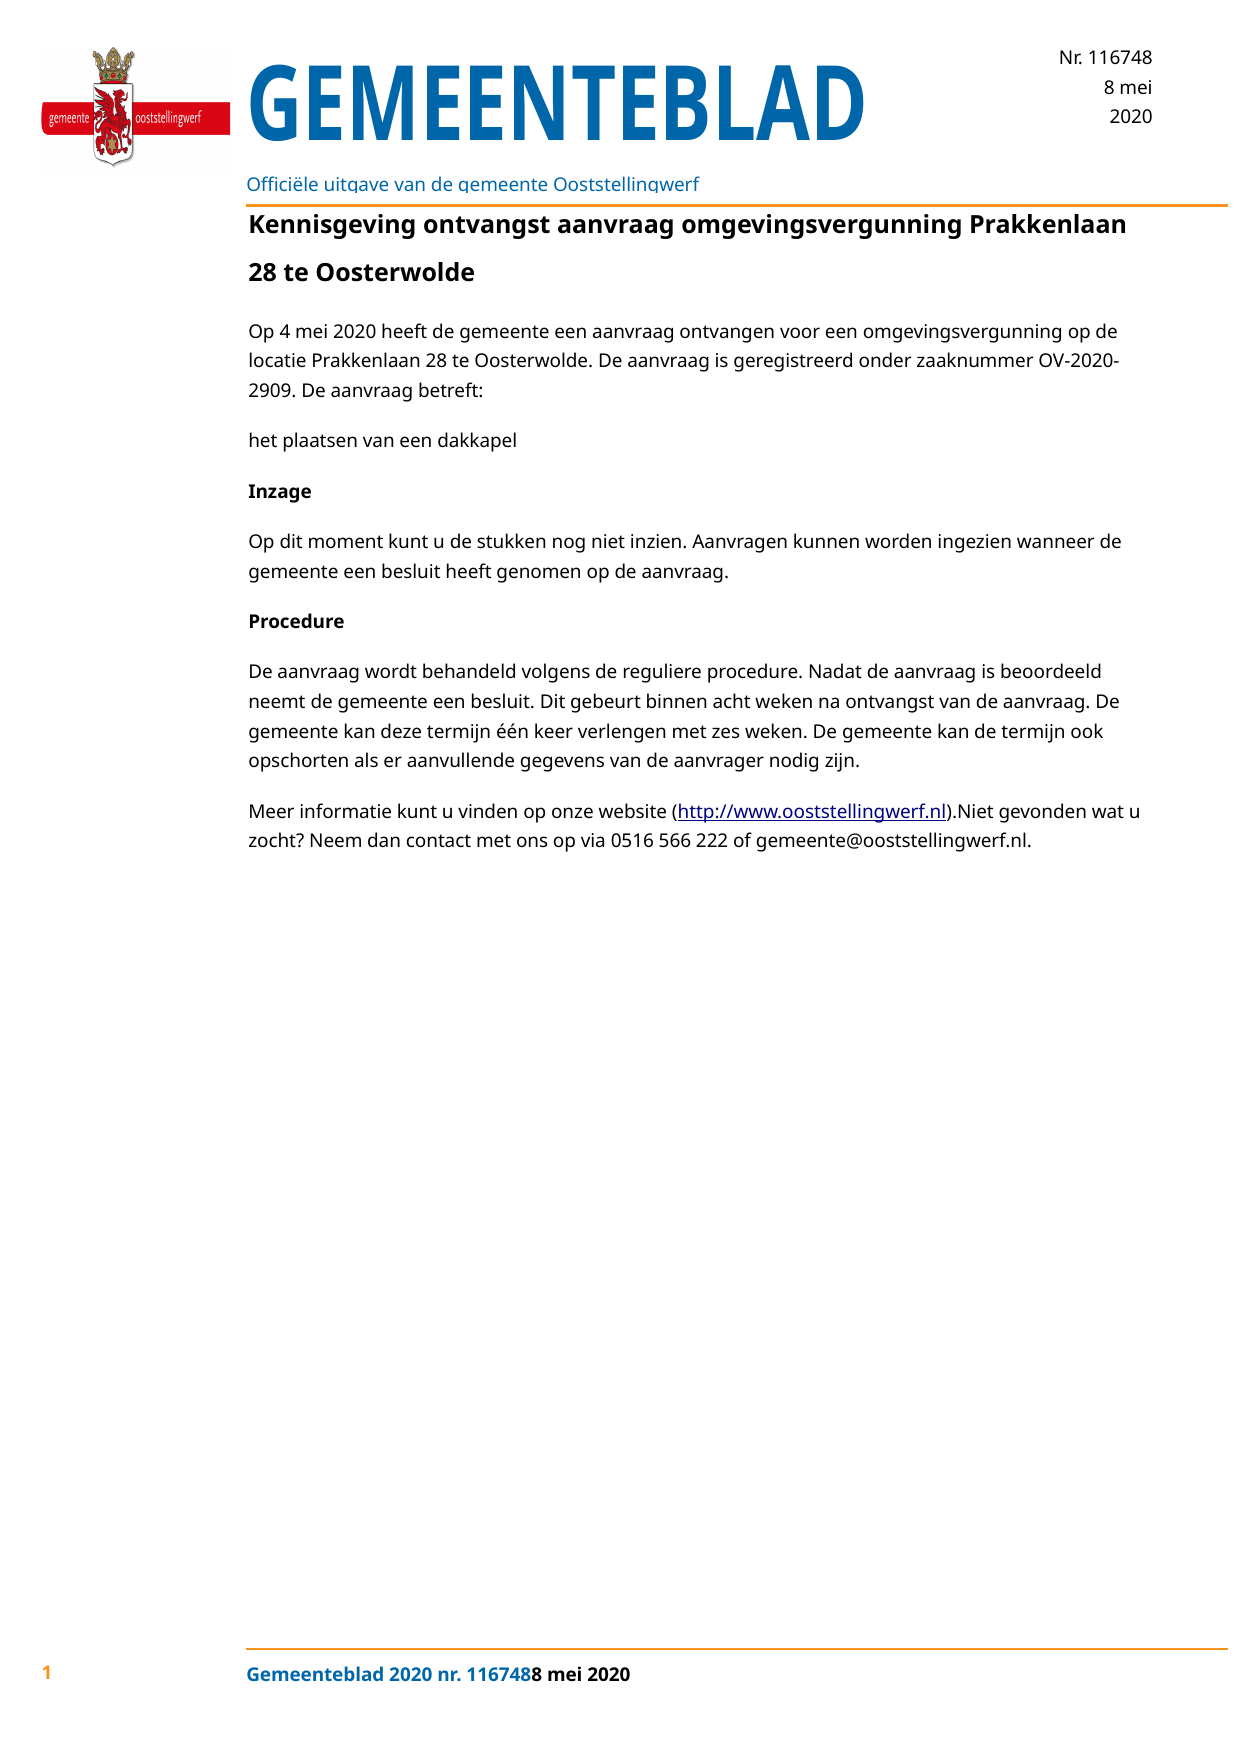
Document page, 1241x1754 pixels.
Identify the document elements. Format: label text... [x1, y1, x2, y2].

text Op 4 mei 2020 heeft de gemeente een aanvraag ontvangen voor een omgevingsvergunning op de locatie Prakkenlaan 28 te Oosterwolde. De aanvraag is geregistreerd onder zaaknummer OV-2020-2909. De aanvraag betreft: [248, 318, 1152, 403]
text het plaatsen van een dakkapel [248, 427, 1152, 453]
text De aanvraag wordt behandeld volgens de reguliere procedure. Nadat de aanvraag is beoordeeld neemt de gemeente een besluit. Dit gebeurt binnen acht weken na ontvangst van de aanvraag. De gemeente kan deze termijn één keer verlengen met zes weken. De gemeente kan de termijn ook opschorten als er aanvullende gegevens van de aanvrager nodig zijn. [248, 659, 1152, 773]
text Inzage [248, 478, 1152, 504]
text Kennisgeving ontvangst aanvraag omgevingsvergunning Prakkenlaan 28 te Oosterwolde [248, 207, 1152, 288]
picture [41, 47, 231, 172]
text Meer informatie kunt u vinden op onze website (http://www.ooststellingwerf.nl).Niet gevonden wat u zocht? Neem dan contact met ons op via 0516 566 222 of gemeente@ooststellingwerf.nl. [248, 798, 1152, 853]
text Op dit moment kunt u de stukken nog niet inzien. Aanvragen kunnen worden ingezien wanneer de gemeente een besluit heeft genomen op de aanvraag. [248, 528, 1152, 584]
text Procedure [248, 608, 1152, 634]
